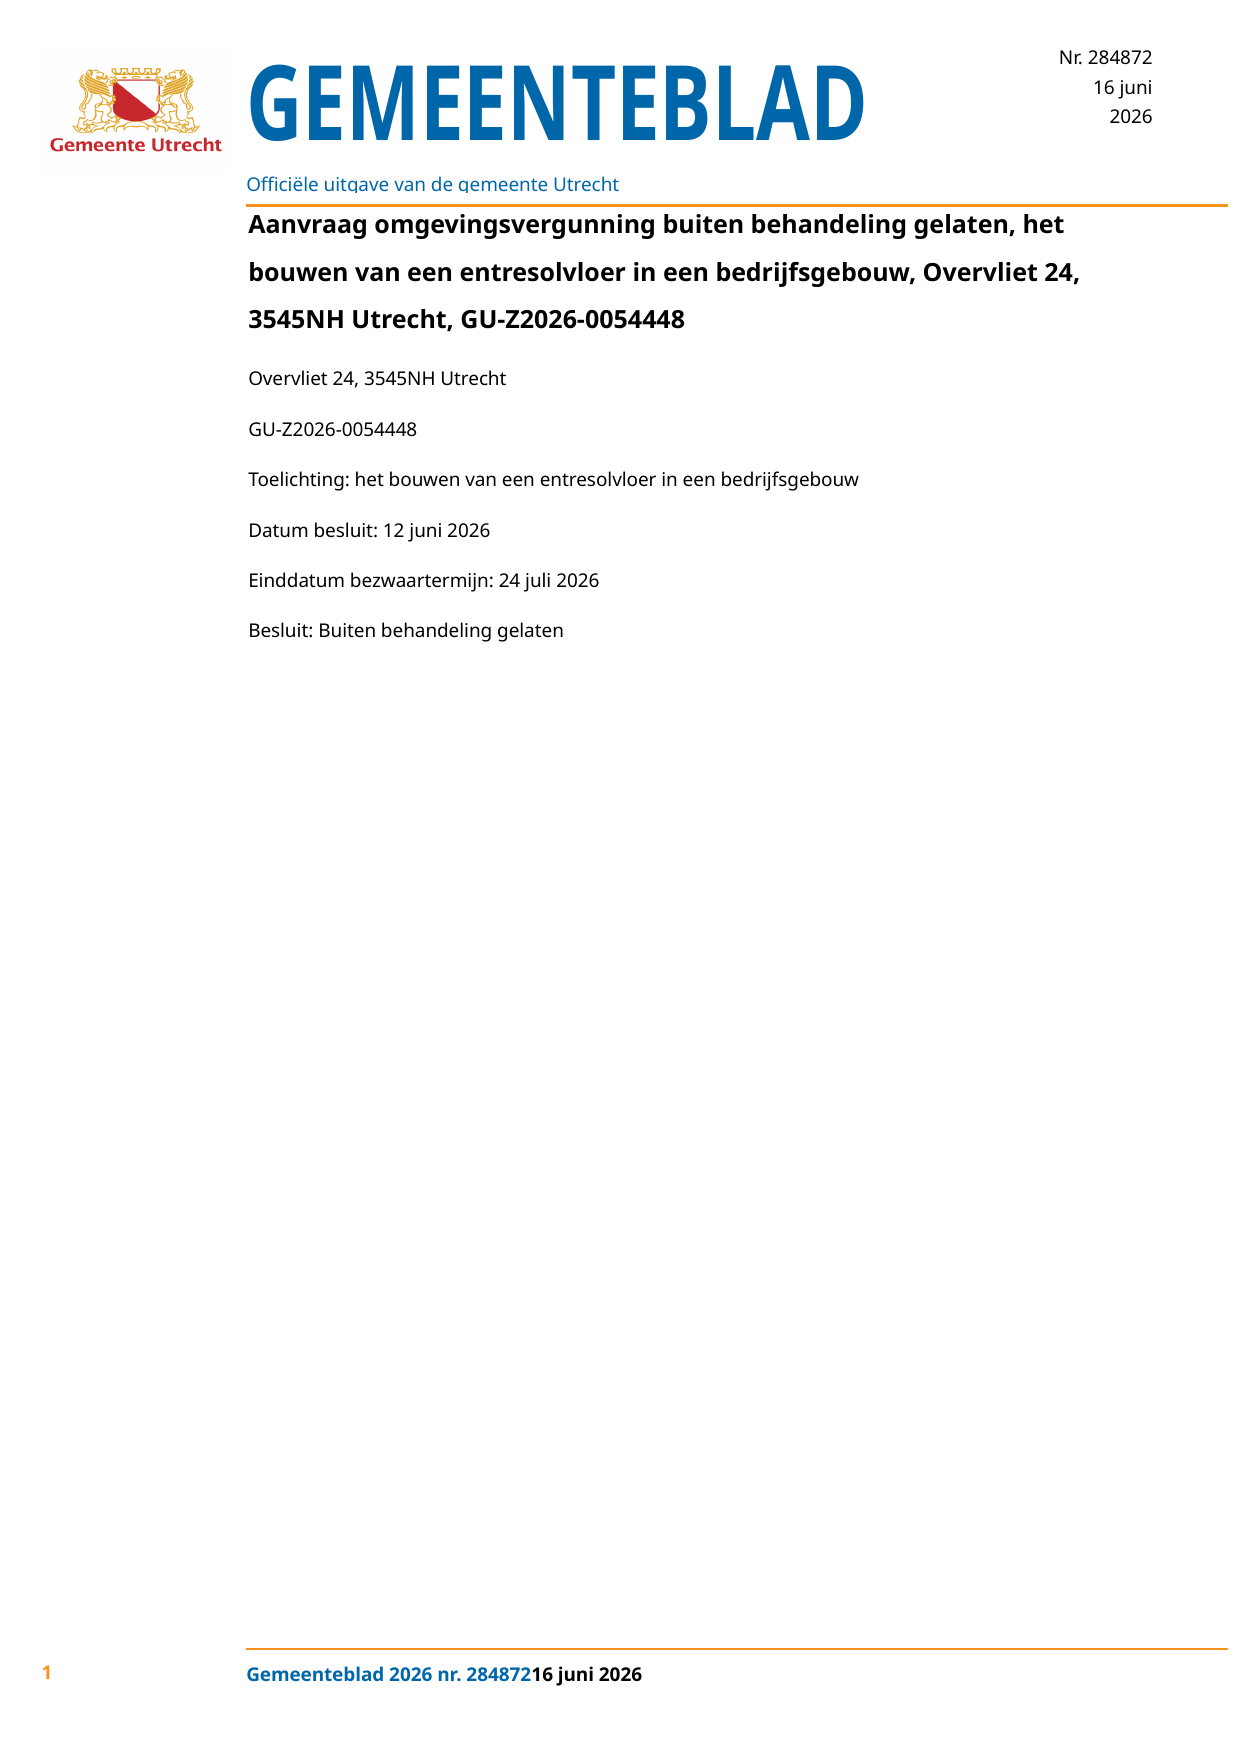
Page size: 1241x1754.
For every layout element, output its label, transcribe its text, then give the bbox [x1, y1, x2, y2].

text GU-Z2026-0054448 [248, 416, 1152, 442]
text Aanvraag omgevingsvergunning buiten behandeling gelaten, het bouwen van een entresolvloer in een bedrijfsgebouw, Overvliet 24, 3545NH Utrecht, GU-Z2026-0054448 [248, 207, 1152, 336]
text Toelichting: het bouwen van een entresolvloer in een bedrijfsgebouw [248, 466, 1152, 492]
text Datum besluit: 12 juni 2026 [248, 517, 1152, 542]
picture [41, 47, 231, 172]
text Einddatum bezwaartermijn: 24 juli 2026 [248, 567, 1152, 593]
text Besluit: Buiten behandeling gelaten [248, 618, 1152, 643]
text Overvliet 24, 3545NH Utrecht [248, 366, 1152, 391]
